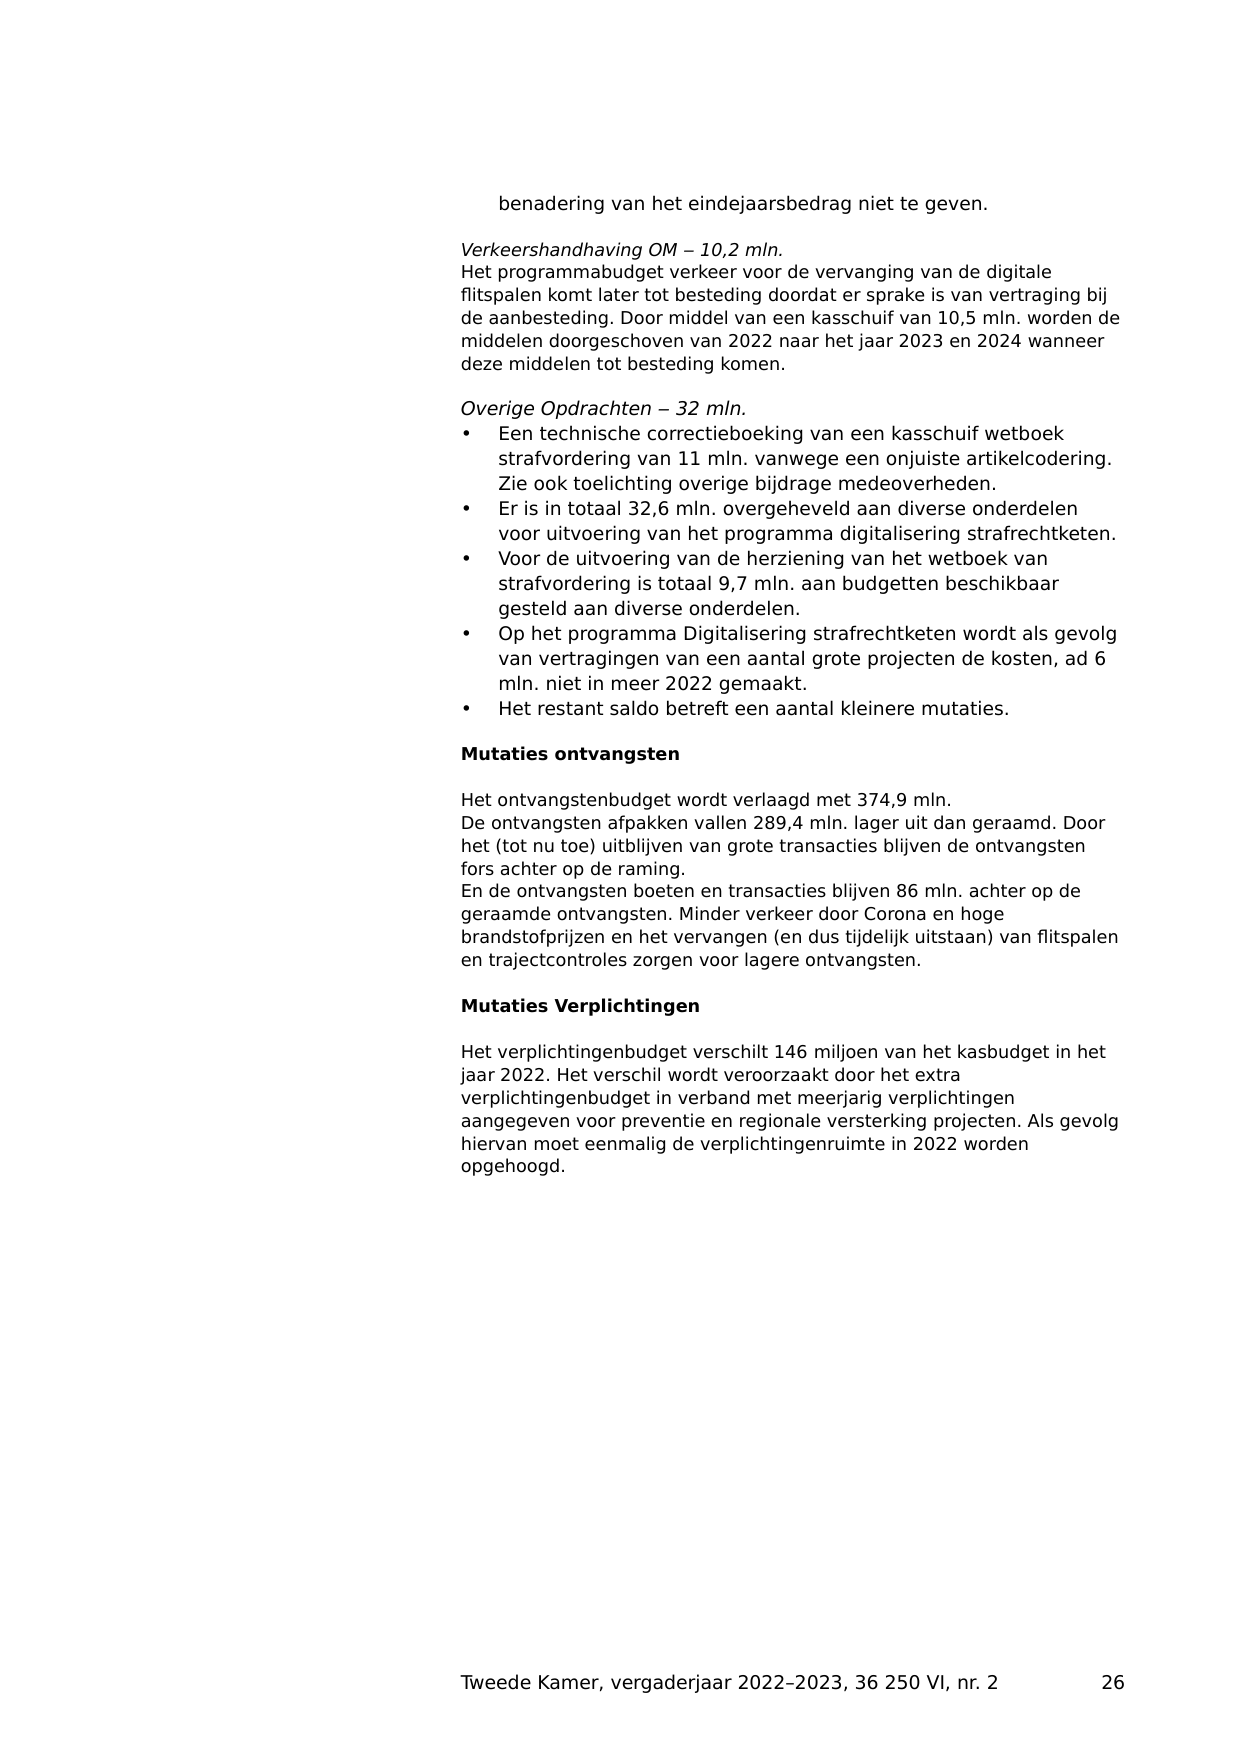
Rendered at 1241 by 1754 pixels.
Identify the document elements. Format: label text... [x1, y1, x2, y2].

list Het restant saldo betreft een aantal kleinere mutaties. [461, 695, 1125, 720]
list Er is in totaal 32,6 mln. overgeheveld aan diverse onderdelen voor uitvoering van het programma digitalisering strafrechtketen. [461, 495, 1125, 545]
list Voor de uitvoering van de herziening van het wetboek van strafvordering is totaal 9,7 mln. aan budgetten beschikbaar gesteld aan diverse onderdelen. [461, 545, 1125, 620]
text Verkeershandhaving OM ‒ 10,2 mln. Het programmabudget verkeer voor de vervanging van de digitale flitspalen komt later tot besteding doordat er sprake is van vertraging bij de aanbesteding. Door middel van een kasschuif van 10,5 mln. worden de middelen doorgeschoven van 2022 naar het jaar 2023 en 2024 wanneer deze middelen tot besteding komen. [461, 238, 1125, 375]
list benadering van het eindejaarsbedrag niet te geven. [461, 191, 1125, 216]
text Het ontvangstenbudget wordt verlaagd met 374,9 mln. De ontvangsten afpakken vallen 289,4 mln. lager uit dan geraamd. Door het (tot nu toe) uitblijven van grote transacties blijven de ontvangsten fors achter op de raming. En de ontvangsten boeten en transacties blijven 86 mln. achter op de geraamde ontvangsten. Minder verkeer door Corona en hoge brandstofprijzen en het vervangen (en dus tijdelijk uitstaan) van flitspalen en trajectcontroles zorgen voor lagere ontvangsten. [461, 788, 1125, 971]
text Mutaties ontvangsten [461, 742, 1125, 765]
text Overige Opdrachten ‒ 32 mln. [461, 398, 1125, 420]
text Mutaties Verplichtingen [461, 994, 1125, 1017]
text Het verplichtingenbudget verschilt 146 miljoen van het kasbudget in het jaar 2022. Het verschil wordt veroorzaakt door het extra verplichtingenbudget in verband met meerjarig verplichtingen aangegeven voor preventie en regionale versterking projecten. Als gevolg hiervan moet eenmalig de verplichtingenruimte in 2022 worden opgehoogd. [461, 1040, 1125, 1177]
list Een technische correctieboeking van een kasschuif wetboek strafvordering van 11 mln. vanwege een onjuiste artikelcodering. Zie ook toelichting overige bijdrage medeoverheden. [461, 420, 1125, 495]
list Op het programma Digitalisering strafrechtketen wordt als gevolg van vertragingen van een aantal grote projecten de kosten, ad 6 mln. niet in meer 2022 gemaakt. [461, 620, 1125, 695]
